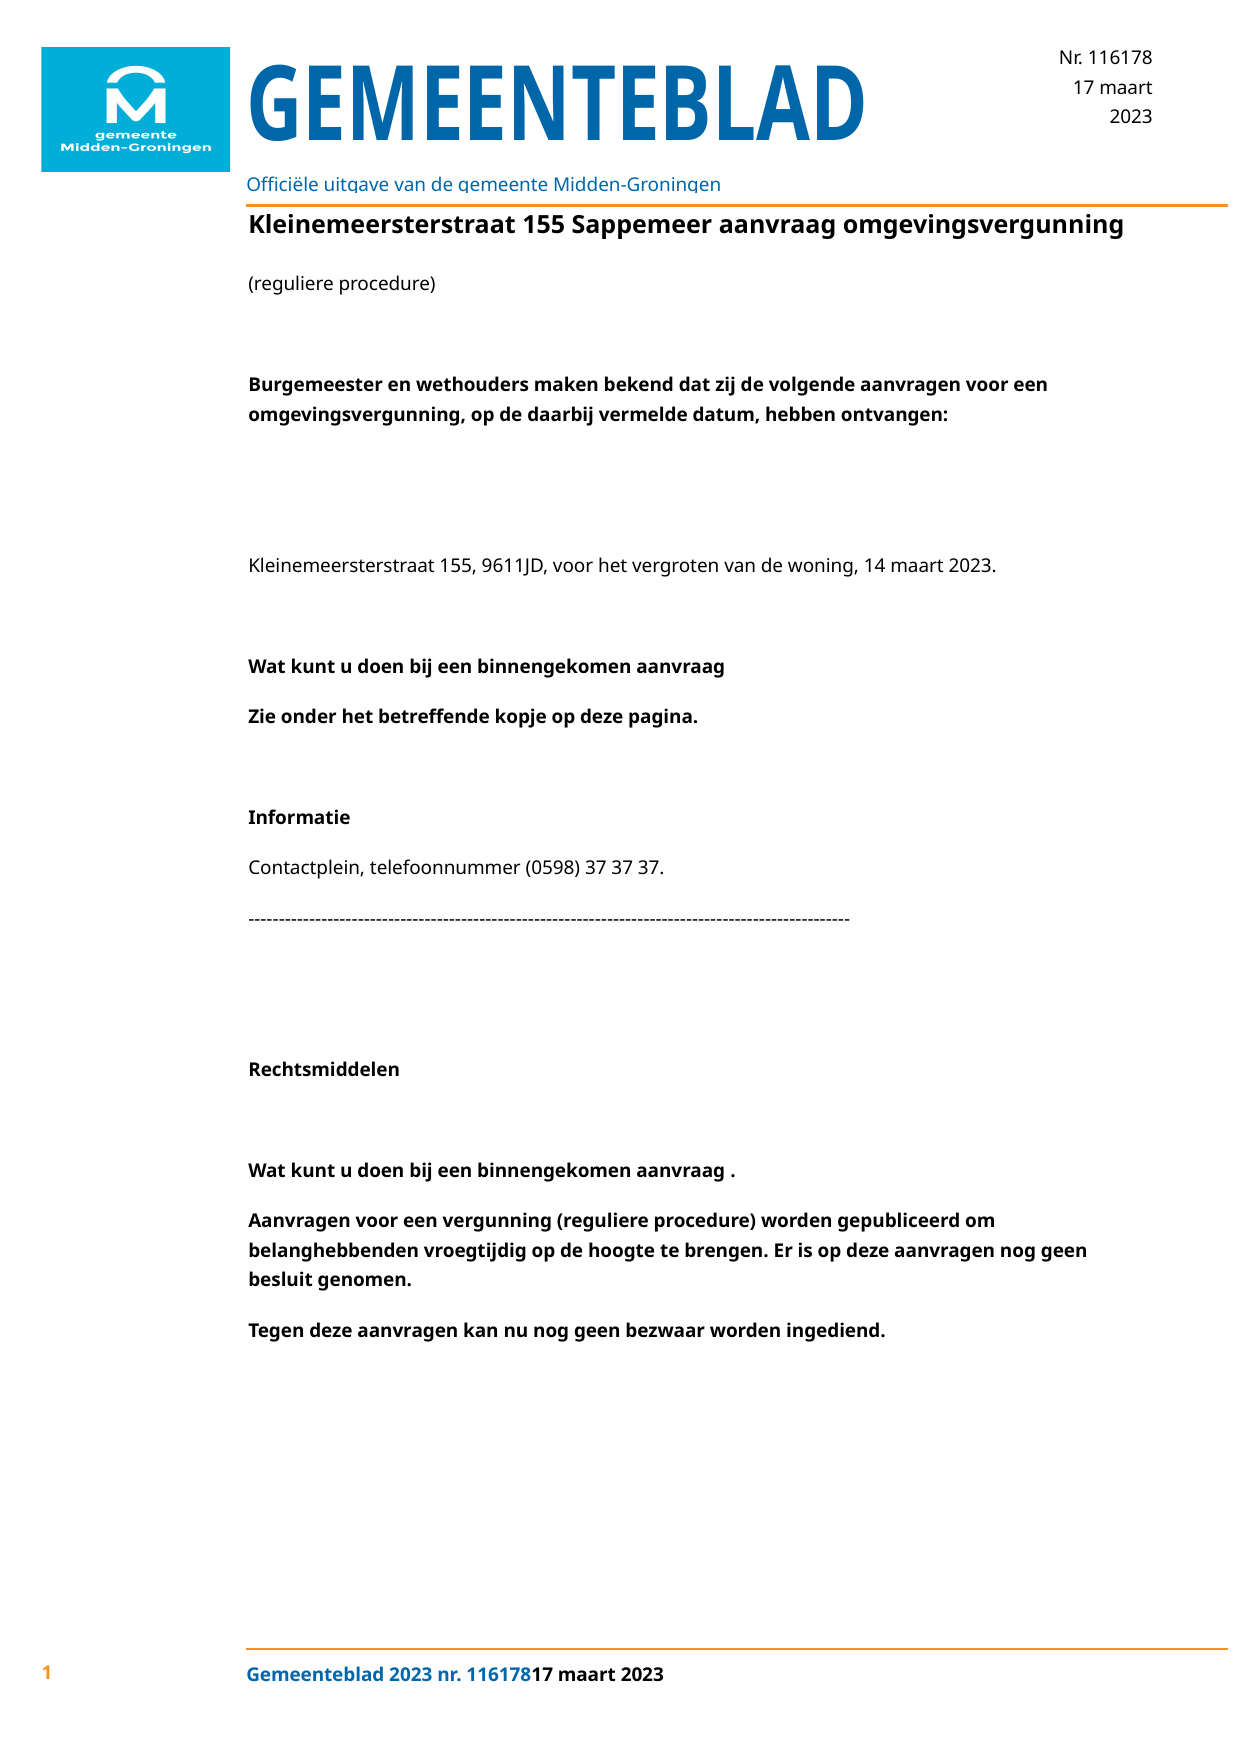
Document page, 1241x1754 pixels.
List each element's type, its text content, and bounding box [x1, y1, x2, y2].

text Tegen deze aanvragen kan nu nog geen bezwaar worden ingediend. [248, 1317, 1152, 1343]
text Burgemeester en wethouders maken bekend dat zij de volgende aanvragen voor een omgevingsvergunning, op de daarbij vermelde datum, hebben ontvangen: [248, 371, 1152, 426]
picture [184, 146, 190, 153]
text Contactplein, telefoonnummer (0598) 37 37 37. [248, 854, 1152, 880]
text Kleinemeersterstraat 155 Sappemeer aanvraag omgevingsvergunning [248, 207, 1152, 241]
text Kleinemeersterstraat 155, 9611JD, voor het vergroten van de woning, 14 maart 2023. [248, 552, 1152, 578]
text --------------------------------------------------------------------------------------------------- [248, 905, 1152, 931]
picture [107, 89, 165, 122]
text Wat kunt u doen bij een binnengekomen aanvraag . [248, 1157, 1152, 1183]
text Informatie [248, 804, 1152, 830]
text Wat kunt u doen bij een binnengekomen aanvraag [248, 653, 1152, 678]
picture [108, 66, 164, 82]
text Zie onder het betreffende kopje op deze pagina. [248, 703, 1152, 729]
text Aanvragen voor een vergunning (reguliere procedure) worden gepubliceerd om belanghebbenden vroegtijdig op de hoogte te brengen. Er is op deze aanvragen nog geen besluit genomen. [248, 1207, 1152, 1292]
text (reguliere procedure) [248, 270, 1152, 296]
text Rechtsmiddelen [248, 1056, 1152, 1082]
